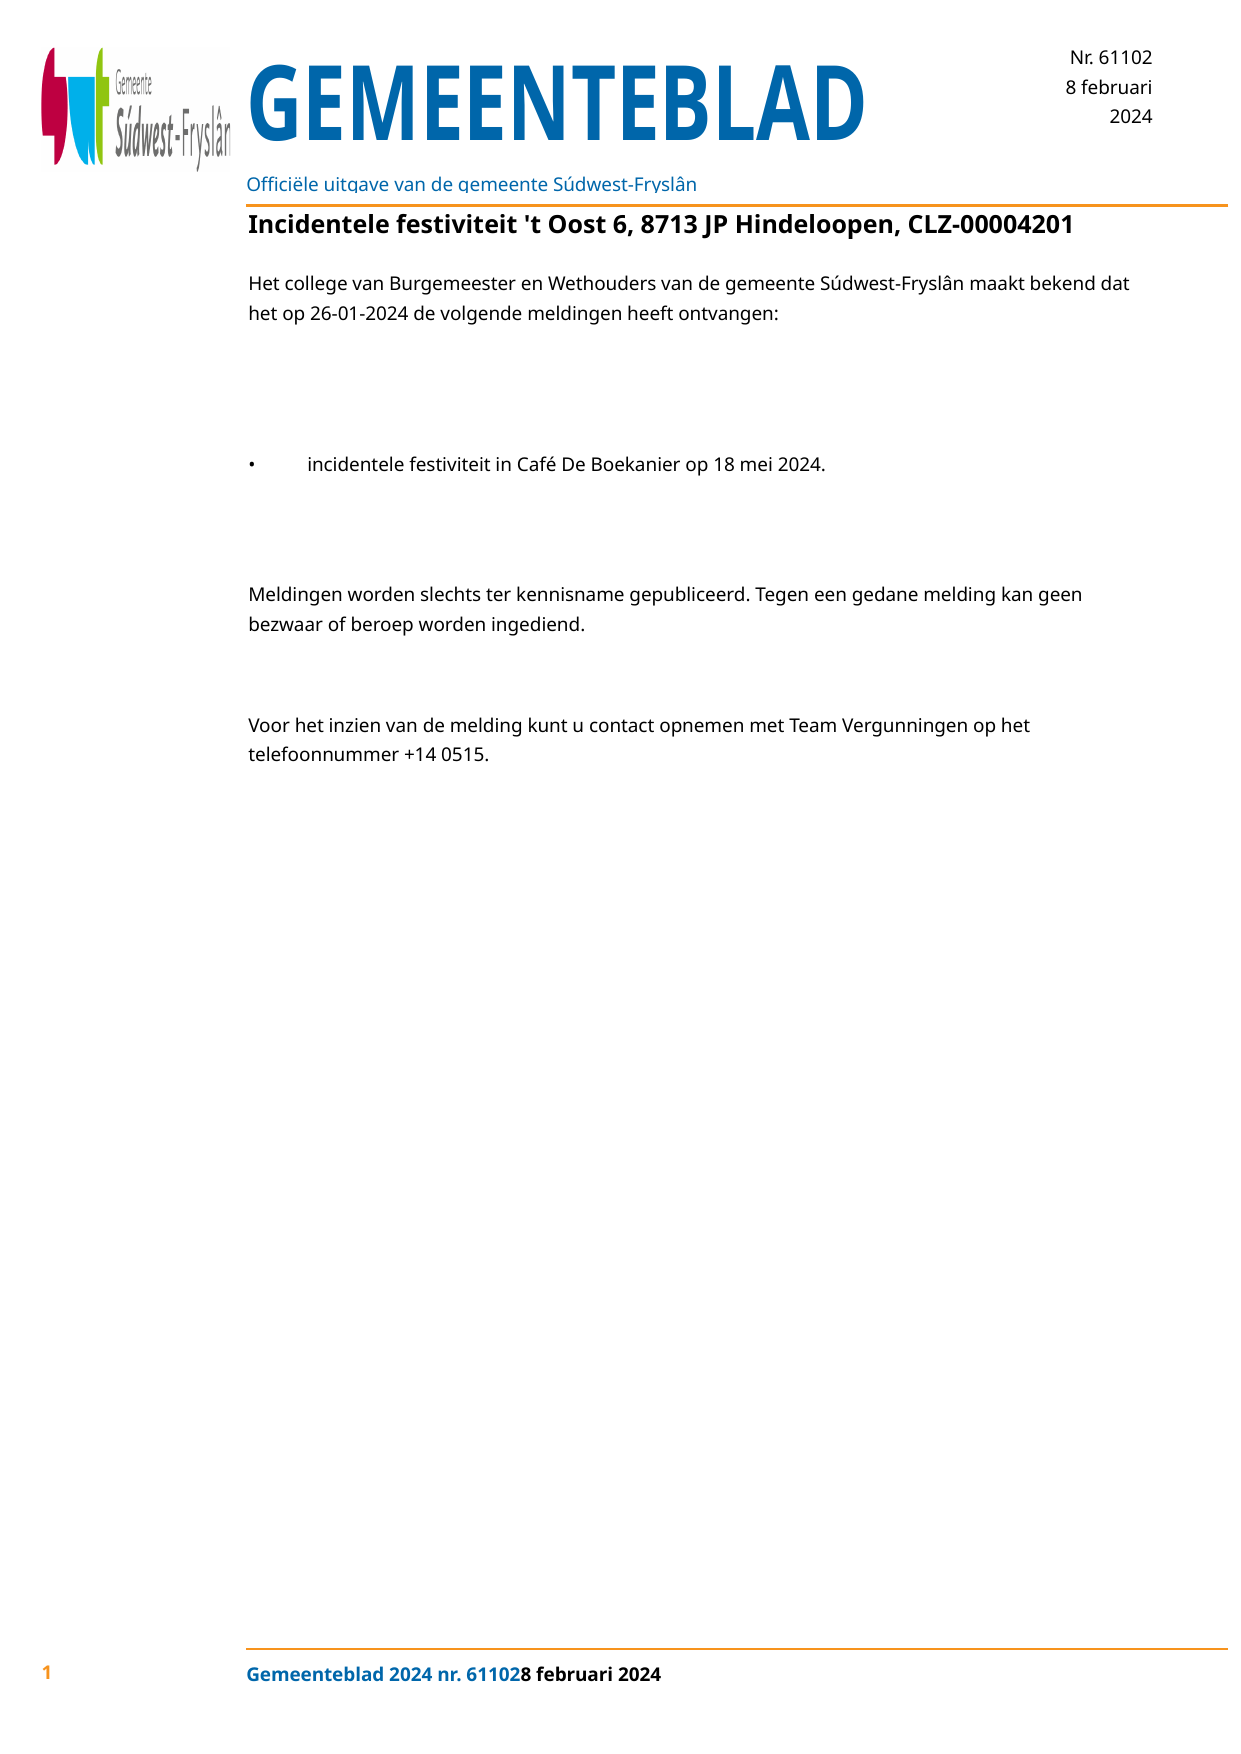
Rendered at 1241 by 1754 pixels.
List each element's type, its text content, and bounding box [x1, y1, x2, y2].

text Meldingen worden slechts ter kennisname gepubliceerd. Tegen een gedane melding kan geen bezwaar of beroep worden ingediend. [248, 582, 1152, 637]
text Het college van Burgemeester en Wethouders van de gemeente Súdwest-Fryslân maakt bekend dat het op 26-01-2024 de volgende meldingen heeft ontvangen: [248, 270, 1152, 326]
picture [41, 47, 231, 172]
text Voor het inzien van de melding kunt u contact opnemen met Team Vergunningen op het telefoonnummer +14 0515. [248, 712, 1152, 767]
list incidentele festiviteit in Café De Boekanier op 18 mei 2024. [248, 451, 1152, 477]
text Incidentele festiviteit 't Oost 6, 8713 JP Hindeloopen, CLZ-00004201 [248, 207, 1152, 241]
